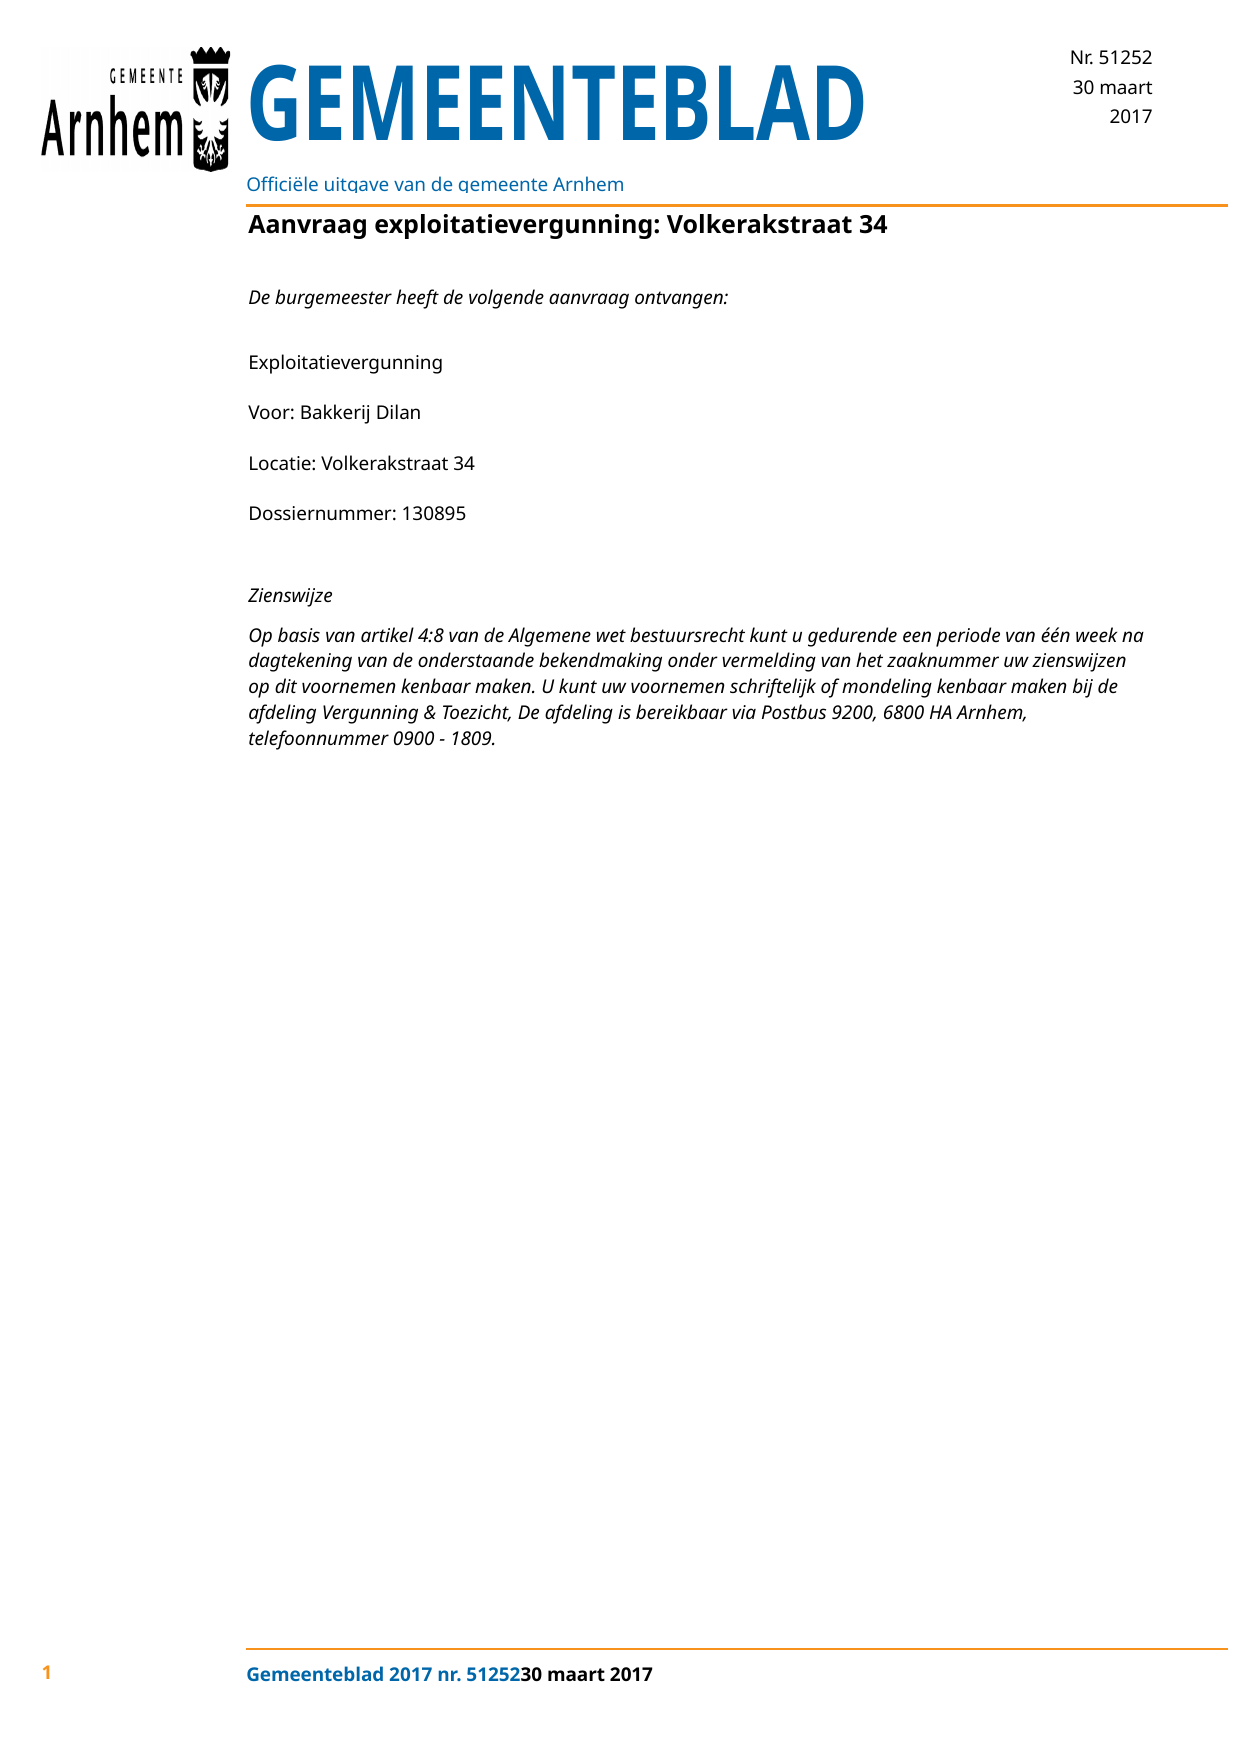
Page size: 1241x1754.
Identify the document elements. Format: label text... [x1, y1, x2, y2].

text Op basis van artikel 4:8 van de Algemene wet bestuursrecht kunt u gedurende een periode van één week na dagtekening van de onderstaande bekendmaking onder vermelding van het zaaknummer uw zienswijzen op dit voornemen kenbaar maken. U kunt uw voornemen schriftelijk of mondeling kenbaar maken bij de afdeling Vergunning & Toezicht, De afdeling is bereikbaar via Postbus 9200, 6800 HA Arnhem, telefoonnummer 0900 - 1809. [248, 622, 1152, 750]
text Dossiernummer: 130895 [248, 500, 1152, 526]
picture [41, 47, 231, 172]
text De burgemeester heeft de volgende aanvraag ontvangen: [248, 284, 1152, 309]
text Aanvraag exploitatievergunning: Volkerakstraat 34 [248, 207, 1152, 241]
text Voor: Bakkerij Dilan [248, 399, 1152, 425]
text Exploitatievergunning [248, 349, 1152, 374]
text Zienswijze [248, 582, 1152, 608]
text Locatie: Volkerakstraat 34 [248, 450, 1152, 475]
